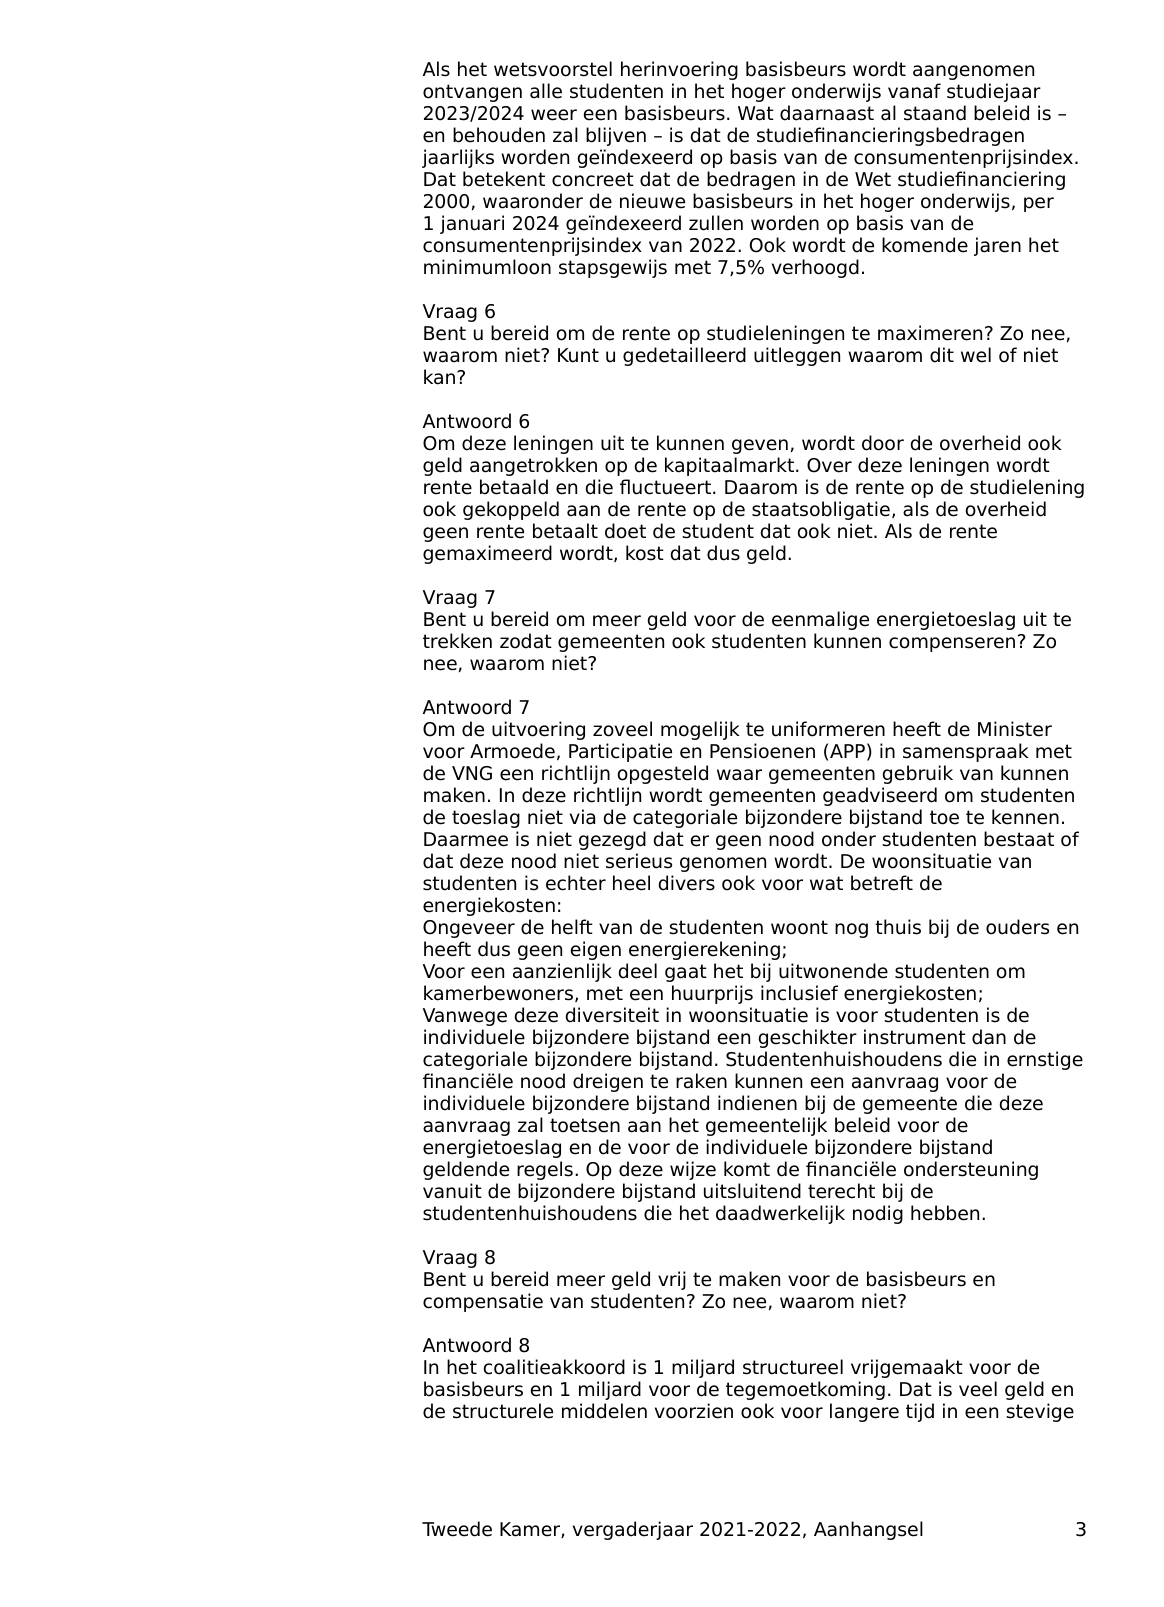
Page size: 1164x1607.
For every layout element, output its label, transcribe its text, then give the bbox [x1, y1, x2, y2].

text In het coalitieakkoord is 1 miljard structureel vrijgemaakt voor de basisbeurs en 1 miljard voor de tegemoetkoming. Dat is veel geld en de structurele middelen voorzien ook voor langere tijd in een stevige [422, 1357, 1087, 1423]
text Als het wetsvoorstel herinvoering basisbeurs wordt aangenomen ontvangen alle studenten in het hoger onderwijs vanaf studiejaar 2023/2024 weer een basisbeurs. Wat daarnaast al staand beleid is – en behouden zal blijven – is dat de studiefinancieringsbedragen jaarlijks worden geïndexeerd op basis van de consumentenprijsindex. Dat betekent concreet dat de bedragen in de Wet studiefinanciering 2000, waaronder de nieuwe basisbeurs in het hoger onderwijs, per 1 januari 2024 geïndexeerd zullen worden op basis van de consumentenprijsindex van 2022. Ook wordt de komende jaren het minimumloon stapsgewijs met 7,5% verhoogd. [422, 59, 1087, 279]
text Antwoord 6 [422, 411, 1087, 433]
text Bent u bereid meer geld vrij te maken voor de basisbeurs en compensatie van studenten? Zo nee, waarom niet? [422, 1269, 1087, 1313]
text Voor een aanzienlijk deel gaat het bij uitwonende studenten om kamerbewoners, met een huurprijs inclusief energiekosten; [422, 961, 1087, 1005]
text Ongeveer de helft van de studenten woont nog thuis bij de ouders en heeft dus geen eigen energierekening; [422, 917, 1087, 961]
text Om de uitvoering zoveel mogelijk te uniformeren heeft de Minister voor Armoede, Participatie en Pensioenen (APP) in samenspraak met de VNG een richtlijn opgesteld waar gemeenten gebruik van kunnen maken. In deze richtlijn wordt gemeenten geadviseerd om studenten de toeslag niet via de categoriale bijzondere bijstand toe te kennen. Daarmee is niet gezegd dat er geen nood onder studenten bestaat of dat deze nood niet serieus genomen wordt. De woonsituatie van studenten is echter heel divers ook voor wat betreft de energiekosten: [422, 719, 1087, 917]
text Bent u bereid om de rente op studieleningen te maximeren? Zo nee, waarom niet? Kunt u gedetailleerd uitleggen waarom dit wel of niet kan? [422, 323, 1087, 389]
text Om deze leningen uit te kunnen geven, wordt door de overheid ook geld aangetrokken op de kapitaalmarkt. Over deze leningen wordt rente betaald en die fluctueert. Daarom is de rente op de studielening ook gekoppeld aan de rente op de staatsobligatie, als de overheid geen rente betaalt doet de student dat ook niet. Als de rente gemaximeerd wordt, kost dat dus geld. [422, 433, 1087, 565]
text Bent u bereid om meer geld voor de eenmalige energietoeslag uit te trekken zodat gemeenten ook studenten kunnen compenseren? Zo nee, waarom niet? [422, 609, 1087, 675]
text Antwoord 7 [422, 697, 1087, 719]
text Vraag 8 [422, 1247, 1087, 1269]
text Antwoord 8 [422, 1335, 1087, 1357]
text Vraag 6 [422, 301, 1087, 323]
text Vanwege deze diversiteit in woonsituatie is voor studenten is de individuele bijzondere bijstand een geschikter instrument dan de categoriale bijzondere bijstand. Studentenhuishoudens die in ernstige financiële nood dreigen te raken kunnen een aanvraag voor de individuele bijzondere bijstand indienen bij de gemeente die deze aanvraag zal toetsen aan het gemeentelijk beleid voor de energietoeslag en de voor de individuele bijzondere bijstand geldende regels. Op deze wijze komt de financiële ondersteuning vanuit de bijzondere bijstand uitsluitend terecht bij de studentenhuishoudens die het daadwerkelijk nodig hebben. [422, 1005, 1087, 1225]
text Vraag 7 [422, 587, 1087, 609]
